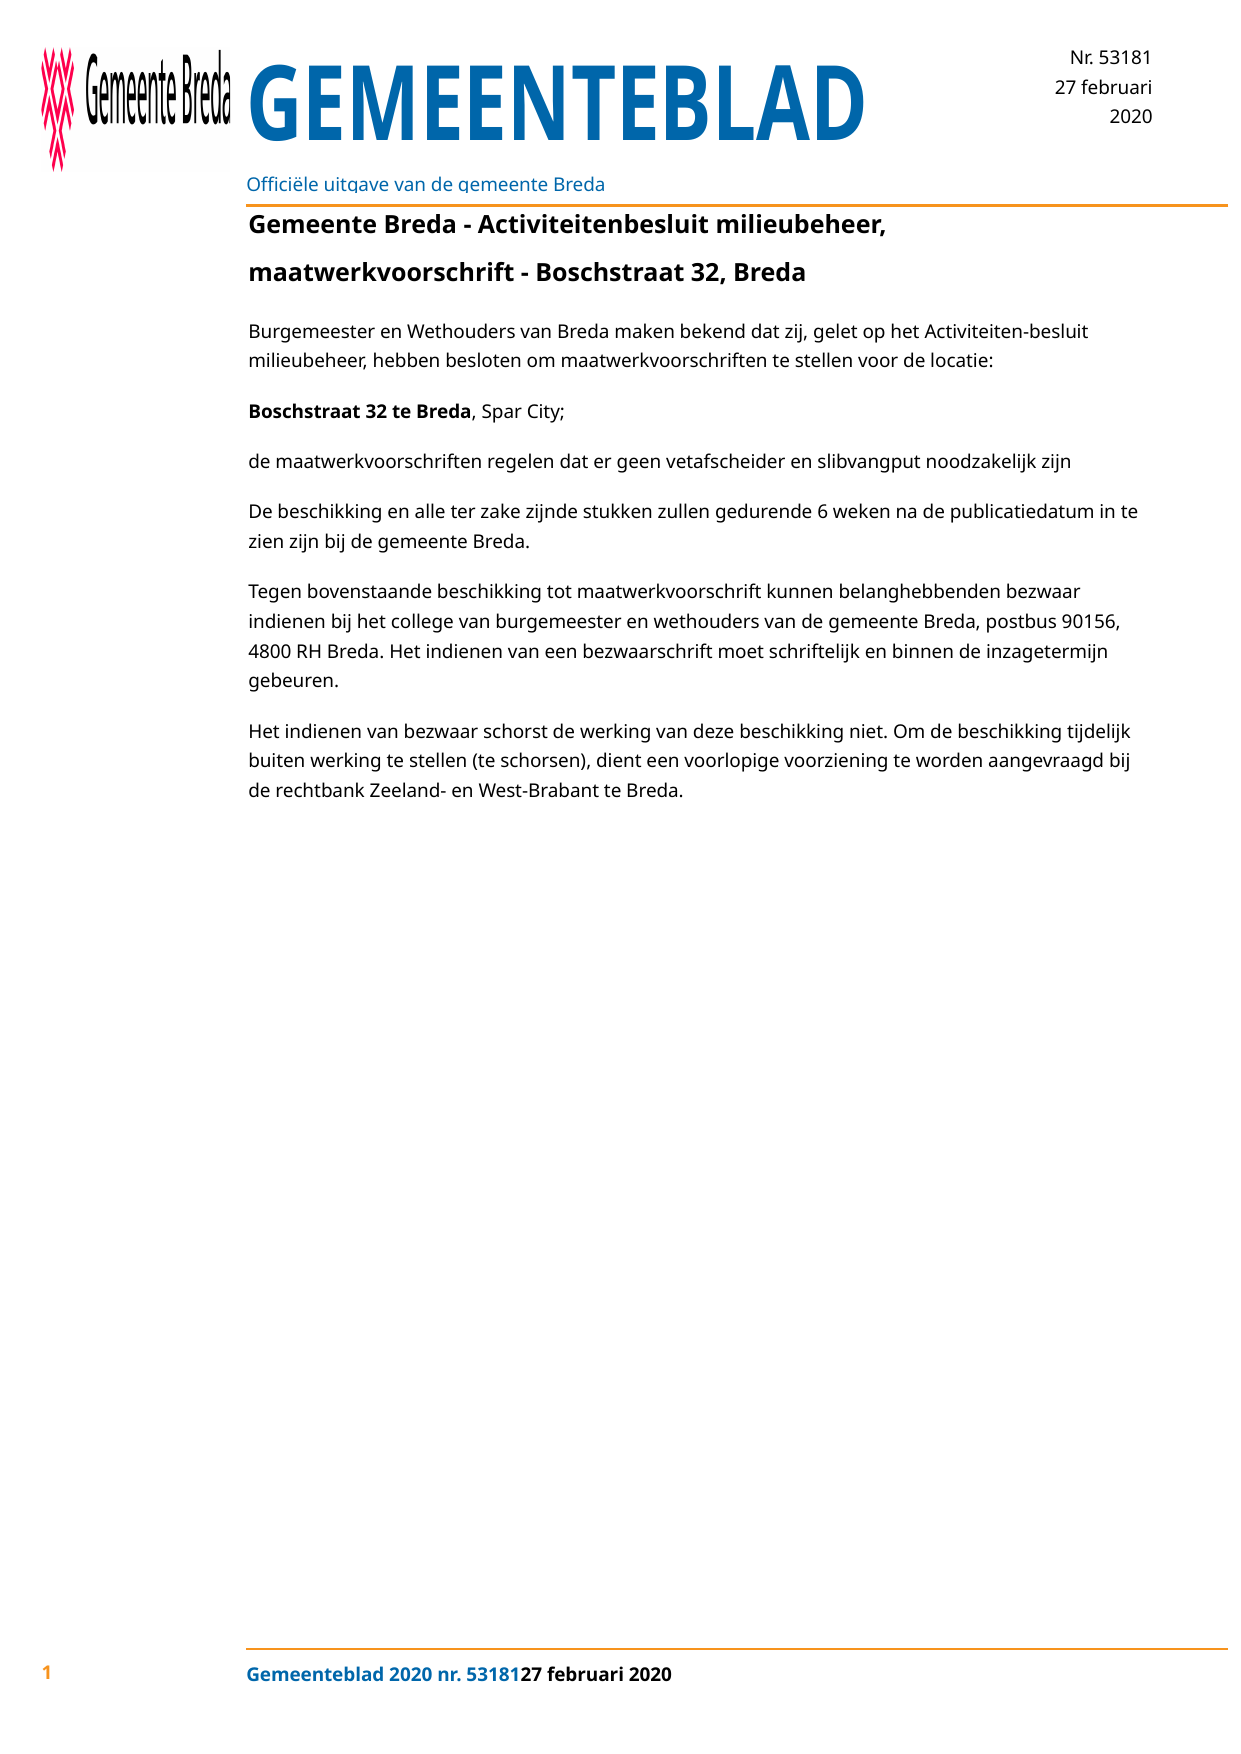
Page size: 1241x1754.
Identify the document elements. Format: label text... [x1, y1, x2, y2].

text De beschikking en alle ter zake zijnde stukken zullen gedurende 6 weken na de publicatiedatum in te zien zijn bij de gemeente Breda. [248, 499, 1152, 554]
text Tegen bovenstaande beschikking tot maatwerkvoorschrift kunnen belanghebbenden bezwaar indienen bij het college van burgemeester en wethouders van de gemeente Breda, postbus 90156, 4800 RH Breda. Het indienen van een bezwaarschrift moet schriftelijk en binnen de inzagetermijn gebeuren. [248, 579, 1152, 693]
text Gemeente Breda - Activiteitenbesluit milieubeheer, maatwerkvoorschrift - Boschstraat 32, Breda [248, 207, 1152, 288]
text de maatwerkvoorschriften regelen dat er geen vetafscheider en slibvangput noodzakelijk zijn [248, 448, 1152, 474]
text Burgemeester en Wethouders van Breda maken bekend dat zij, gelet op het Activiteiten-besluit milieubeheer, hebben besloten om maatwerkvoorschriften te stellen voor de locatie: [248, 318, 1152, 373]
text Boschstraat 32 te Breda, Spar City; [248, 398, 1152, 424]
picture [41, 47, 231, 172]
text Het indienen van bezwaar schorst de werking van deze beschikking niet. Om de beschikking tijdelijk buiten werking te stellen (te schorsen), dient een voorlopige voorziening te worden aangevraagd bij de rechtbank Zeeland- en West-Brabant te Breda. [248, 718, 1152, 803]
